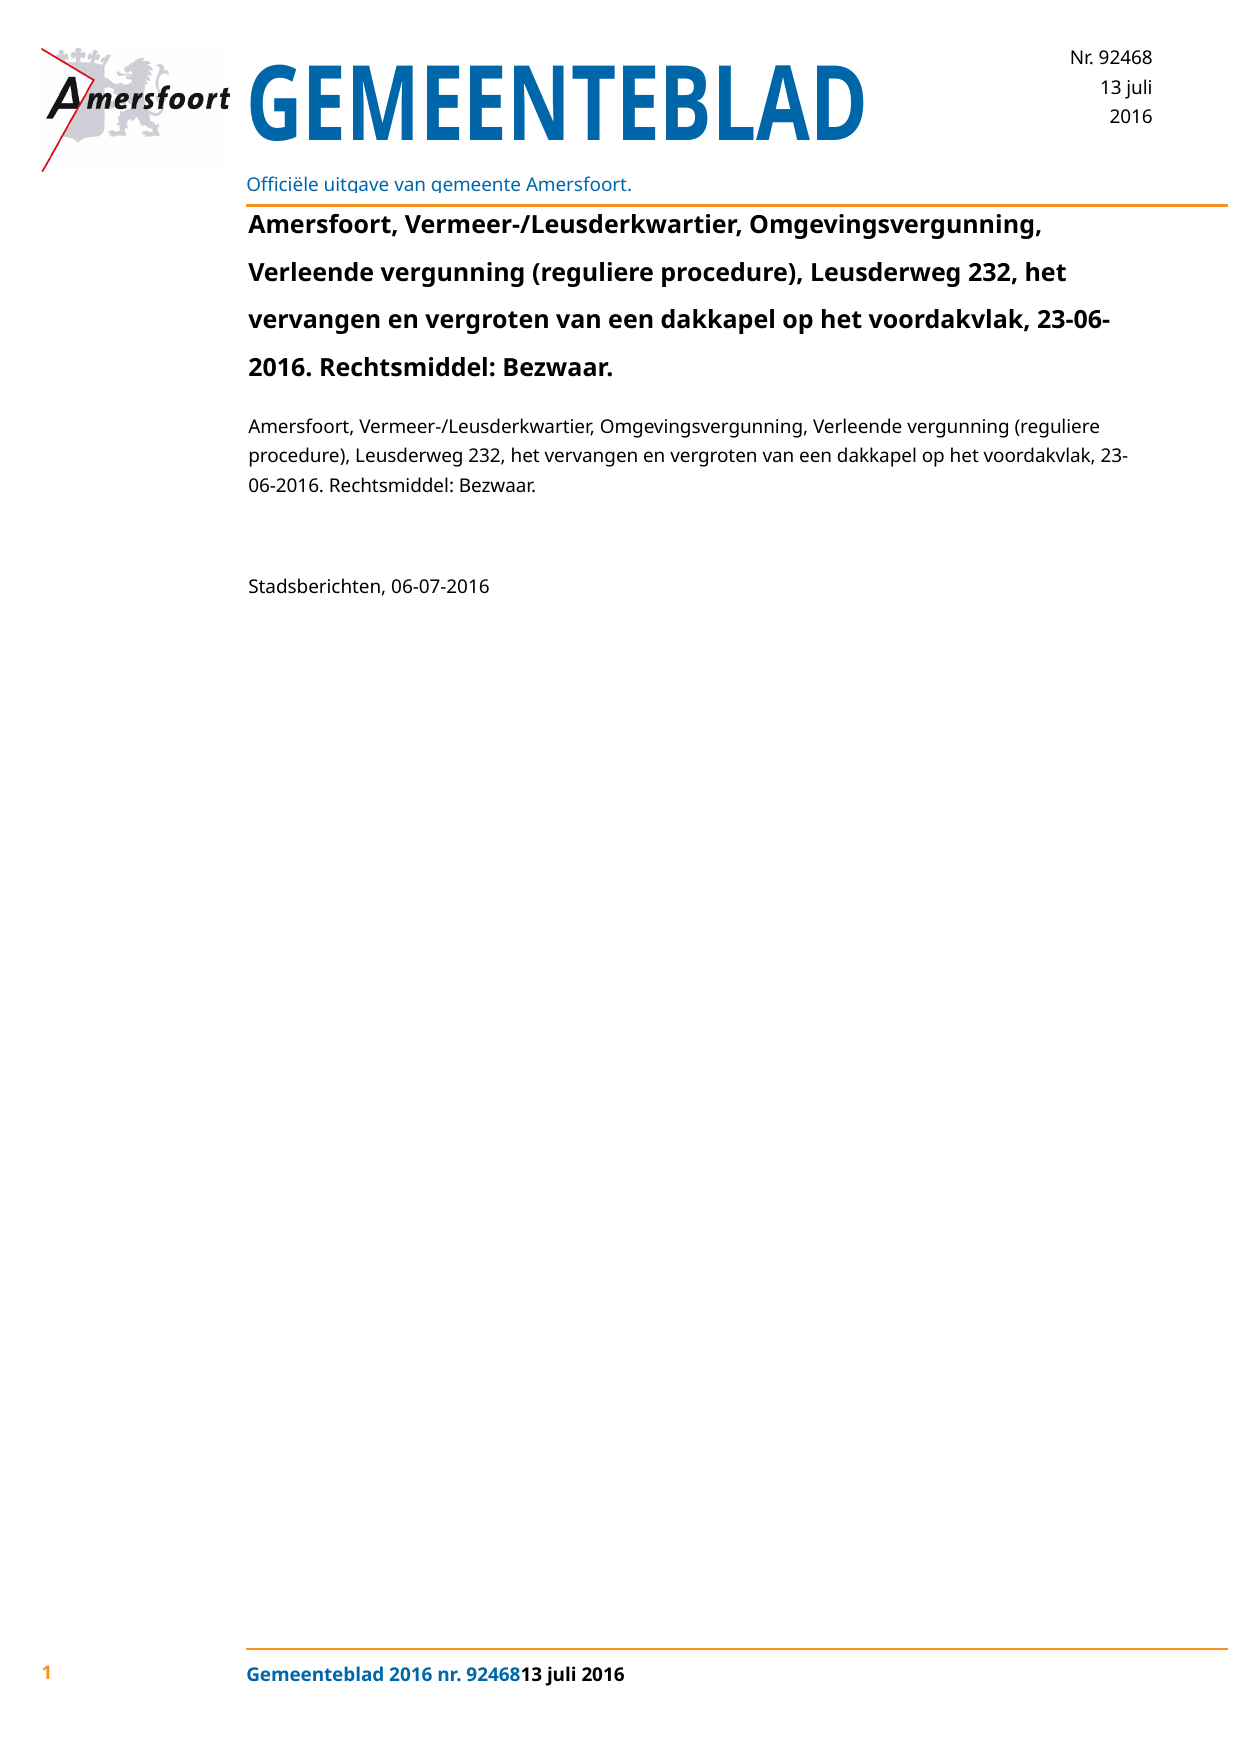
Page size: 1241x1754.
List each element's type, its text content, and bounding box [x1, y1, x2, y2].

picture [41, 47, 231, 172]
text Amersfoort, Vermeer-/Leusderkwartier, Omgevingsvergunning, Verleende vergunning (reguliere procedure), Leusderweg 232, het vervangen en vergroten van een dakkapel op het voordakvlak, 23-06-2016. Rechtsmiddel: Bezwaar. [248, 207, 1152, 384]
text Amersfoort, Vermeer-/Leusderkwartier, Omgevingsvergunning, Verleende vergunning (reguliere procedure), Leusderweg 232, het vervangen en vergroten van een dakkapel op het voordakvlak, 23-06-2016. Rechtsmiddel: Bezwaar. [248, 413, 1152, 498]
text Stadsberichten, 06-07-2016 [248, 573, 1152, 599]
